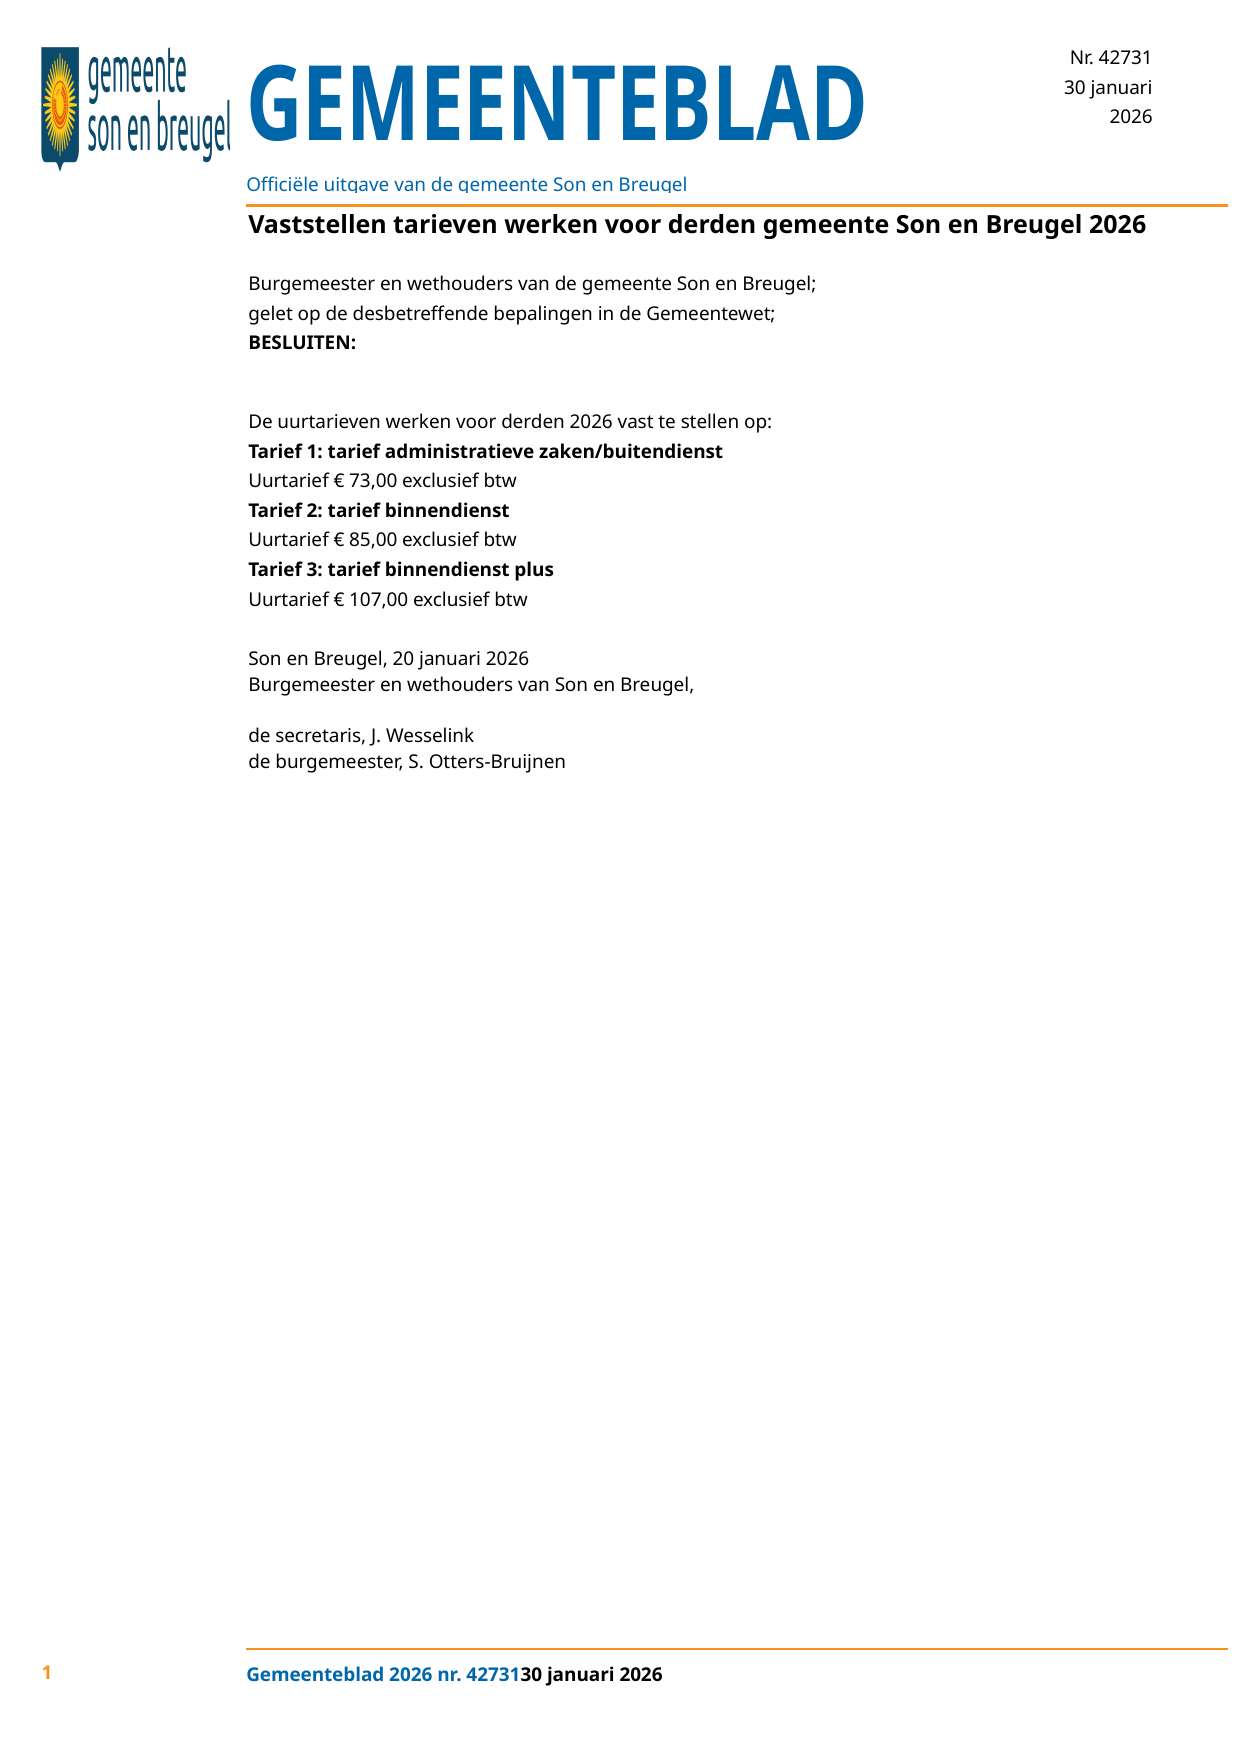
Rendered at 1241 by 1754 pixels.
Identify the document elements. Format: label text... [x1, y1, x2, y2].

text gelet op de desbetreffende bepalingen in de Gemeentewet; [248, 300, 1152, 326]
text Tarief 1: tarief administratieve zaken/buitendienst [248, 438, 1152, 464]
text de burgemeester, S. Otters-Bruijnen [248, 748, 1152, 774]
text Son en Breugel, 20 januari 2026 [248, 645, 1152, 671]
text de secretaris, J. Wesselink [248, 722, 1152, 748]
text BESLUITEN: [248, 329, 1152, 355]
text Burgemeester en wethouders van Son en Breugel, [248, 671, 1152, 696]
picture [41, 47, 231, 172]
text Burgemeester en wethouders van de gemeente Son en Breugel; [248, 270, 1152, 296]
text Tarief 3: tarief binnendienst plus [248, 556, 1152, 582]
text Uurtarief € 107,00 exclusief btw [248, 586, 1152, 612]
text De uurtarieven werken voor derden 2026 vast te stellen op: [248, 408, 1152, 434]
text Uurtarief € 73,00 exclusief btw [248, 467, 1152, 493]
text Tarief 2: tarief binnendienst [248, 497, 1152, 523]
text Vaststellen tarieven werken voor derden gemeente Son en Breugel 2026 [248, 207, 1152, 241]
text Uurtarief € 85,00 exclusief btw [248, 527, 1152, 552]
